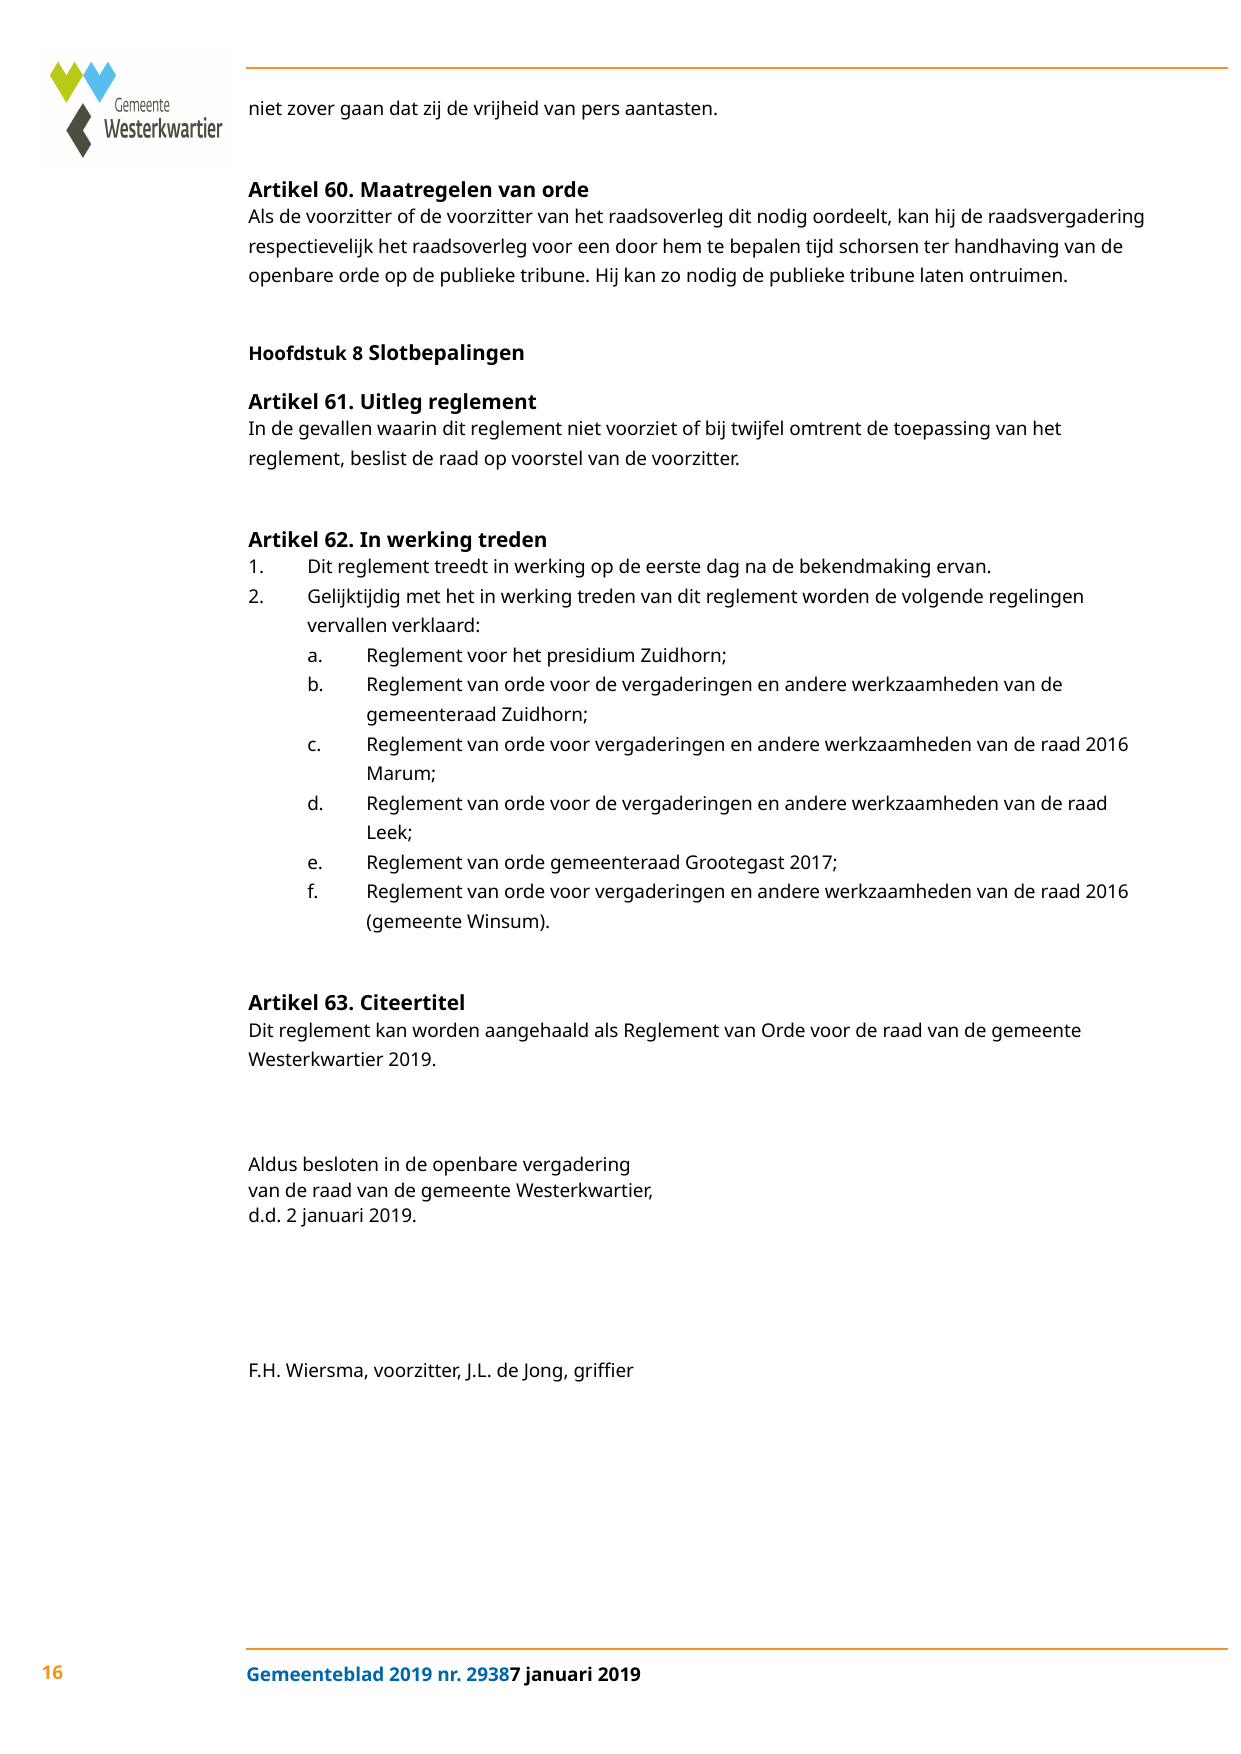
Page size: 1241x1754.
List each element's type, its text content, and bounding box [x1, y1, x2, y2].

text Dit reglement kan worden aangehaald als Reglement van Orde voor de raad van de gemeente Westerkwartier 2019. [248, 1017, 1152, 1072]
list Reglement voor het presidium Zuidhorn; [307, 642, 1152, 668]
text van de raad van de gemeente Westerkwartier, [248, 1177, 1152, 1203]
picture [41, 47, 231, 172]
list Dit reglement treedt in werking op de eerste dag na de bekendmaking ervan. [248, 553, 1152, 579]
list Reglement van orde gemeenteraad Grootegast 2017; [307, 849, 1152, 875]
text F.H. Wiersma, voorzitter, J.L. de Jong, griffier [248, 1357, 1152, 1383]
text Artikel 62. In werking treden [248, 525, 1152, 553]
text d.d. 2 januari 2019. [248, 1203, 1152, 1228]
text Hoofdstuk 8 Slotbepalingen [248, 338, 1152, 366]
text Artikel 60. Maatregelen van orde [248, 175, 1152, 203]
list Reglement van orde voor de vergaderingen en andere werkzaamheden van de gemeenteraad Zuidhorn; [307, 672, 1152, 727]
text niet zover gaan dat zij de vrijheid van pers aantasten. [248, 95, 1152, 121]
text Artikel 61. Uitleg reglement [248, 387, 1152, 415]
list Reglement van orde voor vergaderingen en andere werkzaamheden van de raad 2016 (gemeente Winsum). [307, 879, 1152, 934]
list Gelijktijdig met het in werking treden van dit reglement worden de volgende regelingen vervallen verklaard: [248, 583, 1152, 638]
text In de gevallen waarin dit reglement niet voorziet of bij twijfel omtrent de toepassing van het reglement, beslist de raad op voorstel van de voorzitter. [248, 415, 1152, 471]
text Artikel 63. Citeertitel [248, 988, 1152, 1017]
list Reglement van orde voor de vergaderingen en andere werkzaamheden van de raad Leek; [307, 790, 1152, 845]
text Aldus besloten in de openbare vergadering [248, 1151, 1152, 1177]
list Reglement van orde voor vergaderingen en andere werkzaamheden van de raad 2016 Marum; [307, 731, 1152, 786]
text Als de voorzitter of de voorzitter van het raadsoverleg dit nodig oordeelt, kan hij de raadsvergadering respectievelijk het raadsoverleg voor een door hem te bepalen tijd schorsen ter handhaving van de openbare orde op de publieke tribune. Hij kan zo nodig de publieke tribune laten ontruimen. [248, 203, 1152, 288]
